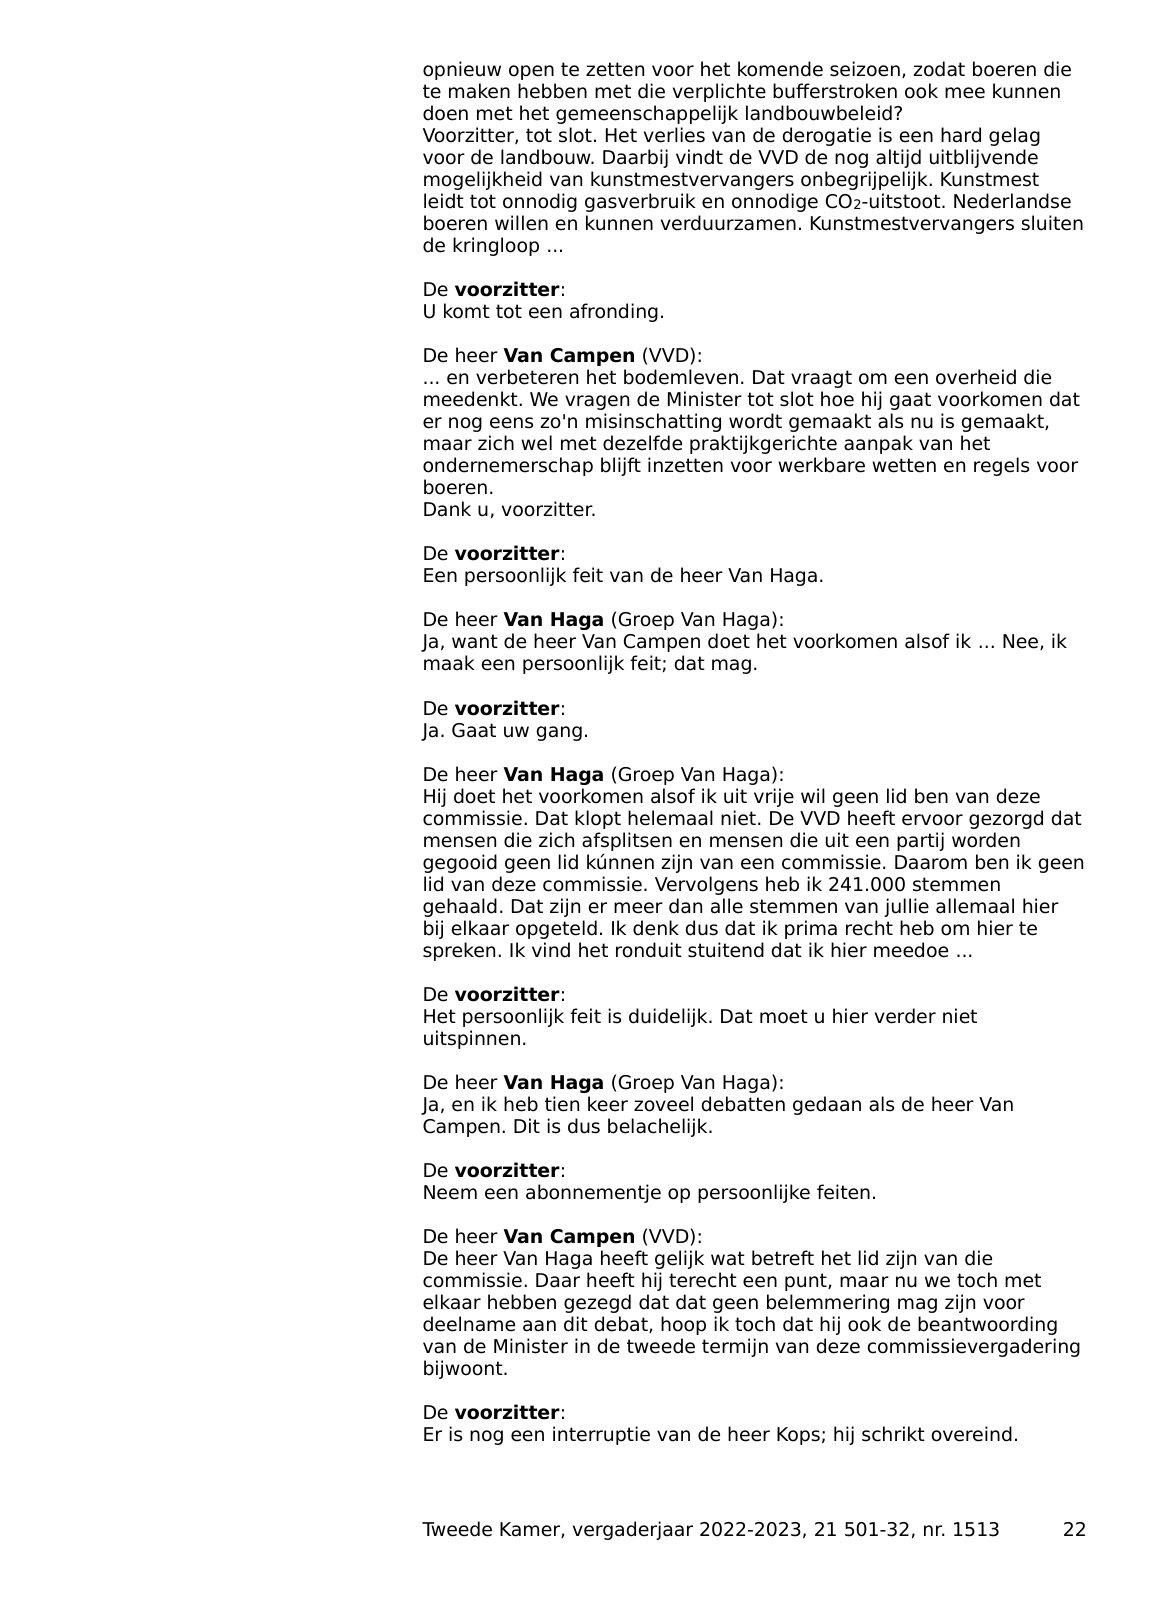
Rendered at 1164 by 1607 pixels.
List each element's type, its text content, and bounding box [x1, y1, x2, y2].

text De voorzitter: [422, 279, 1087, 301]
text Ja, want de heer Van Campen doet het voorkomen alsof ik ... Nee, ik maak een persoonlijk feit; dat mag. [422, 631, 1087, 675]
text Hij doet het voorkomen alsof ik uit vrije wil geen lid ben van deze commissie. Dat klopt helemaal niet. De VVD heeft ervoor gezorgd dat mensen die zich afsplitsen en mensen die uit een partij worden gegooid geen lid kúnnen zijn van een commissie. Daarom ben ik geen lid van deze commissie. Vervolgens heb ik 241.000 stemmen gehaald. Dat zijn er meer dan alle stemmen van jullie allemaal hier bij elkaar opgeteld. Ik denk dus dat ik prima recht heb om hier te spreken. Ik vind het ronduit stuitend dat ik hier meedoe ... [422, 786, 1087, 961]
text De heer Van Campen (VVD): [422, 1226, 1087, 1248]
text De heer Van Haga heeft gelijk wat betreft het lid zijn van die commissie. Daar heeft hij terecht een punt, maar nu we toch met elkaar hebben gezegd dat dat geen belemmering mag zijn voor deelname aan dit debat, hoop ik toch dat hij ook de beantwoording van de Minister in de tweede termijn van deze commissievergadering bijwoont. [422, 1248, 1087, 1380]
text De heer Van Campen (VVD): [422, 345, 1087, 367]
text Ja, en ik heb tien keer zoveel debatten gedaan als de heer Van Campen. Dit is dus belachelijk. [422, 1094, 1087, 1138]
text De voorzitter: [422, 543, 1087, 565]
text Een persoonlijk feit van de heer Van Haga. [422, 565, 1087, 587]
text Dank u, voorzitter. [422, 499, 1087, 521]
text De voorzitter: [422, 1402, 1087, 1424]
text De voorzitter: [422, 1160, 1087, 1182]
text ... en verbeteren het bodemleven. Dat vraagt om een overheid die meedenkt. We vragen de Minister tot slot hoe hij gaat voorkomen dat er nog eens zo'n misinschatting wordt gemaakt als nu is gemaakt, maar zich wel met dezelfde praktijkgerichte aanpak van het ondernemerschap blijft inzetten voor werkbare wetten en regels voor boeren. [422, 367, 1087, 499]
text De voorzitter: [422, 697, 1087, 719]
text Er is nog een interruptie van de heer Kops; hij schrikt overeind. [422, 1424, 1087, 1446]
text De heer Van Haga (Groep Van Haga): [422, 1072, 1087, 1094]
text Voorzitter, tot slot. Het verlies van de derogatie is een hard gelag voor de landbouw. Daarbij vindt de VVD de nog altijd uitblijvende mogelijkheid van kunstmestvervangers onbegrijpelijk. Kunstmest leidt tot onnodig gasverbruik en onnodige CO2-uitstoot. Nederlandse boeren willen en kunnen verduurzamen. Kunstmestvervangers sluiten de kringloop ... [422, 125, 1087, 257]
text Ja. Gaat uw gang. [422, 719, 1087, 741]
text Neem een abonnementje op persoonlijke feiten. [422, 1182, 1087, 1204]
text De heer Van Haga (Groep Van Haga): [422, 764, 1087, 786]
text opnieuw open te zetten voor het komende seizoen, zodat boeren die te maken hebben met die verplichte bufferstroken ook mee kunnen doen met het gemeenschappelijk landbouwbeleid? [422, 59, 1087, 125]
text De heer Van Haga (Groep Van Haga): [422, 609, 1087, 631]
text Het persoonlijk feit is duidelijk. Dat moet u hier verder niet uitspinnen. [422, 1006, 1087, 1049]
text U komt tot een afronding. [422, 301, 1087, 323]
text De voorzitter: [422, 984, 1087, 1006]
